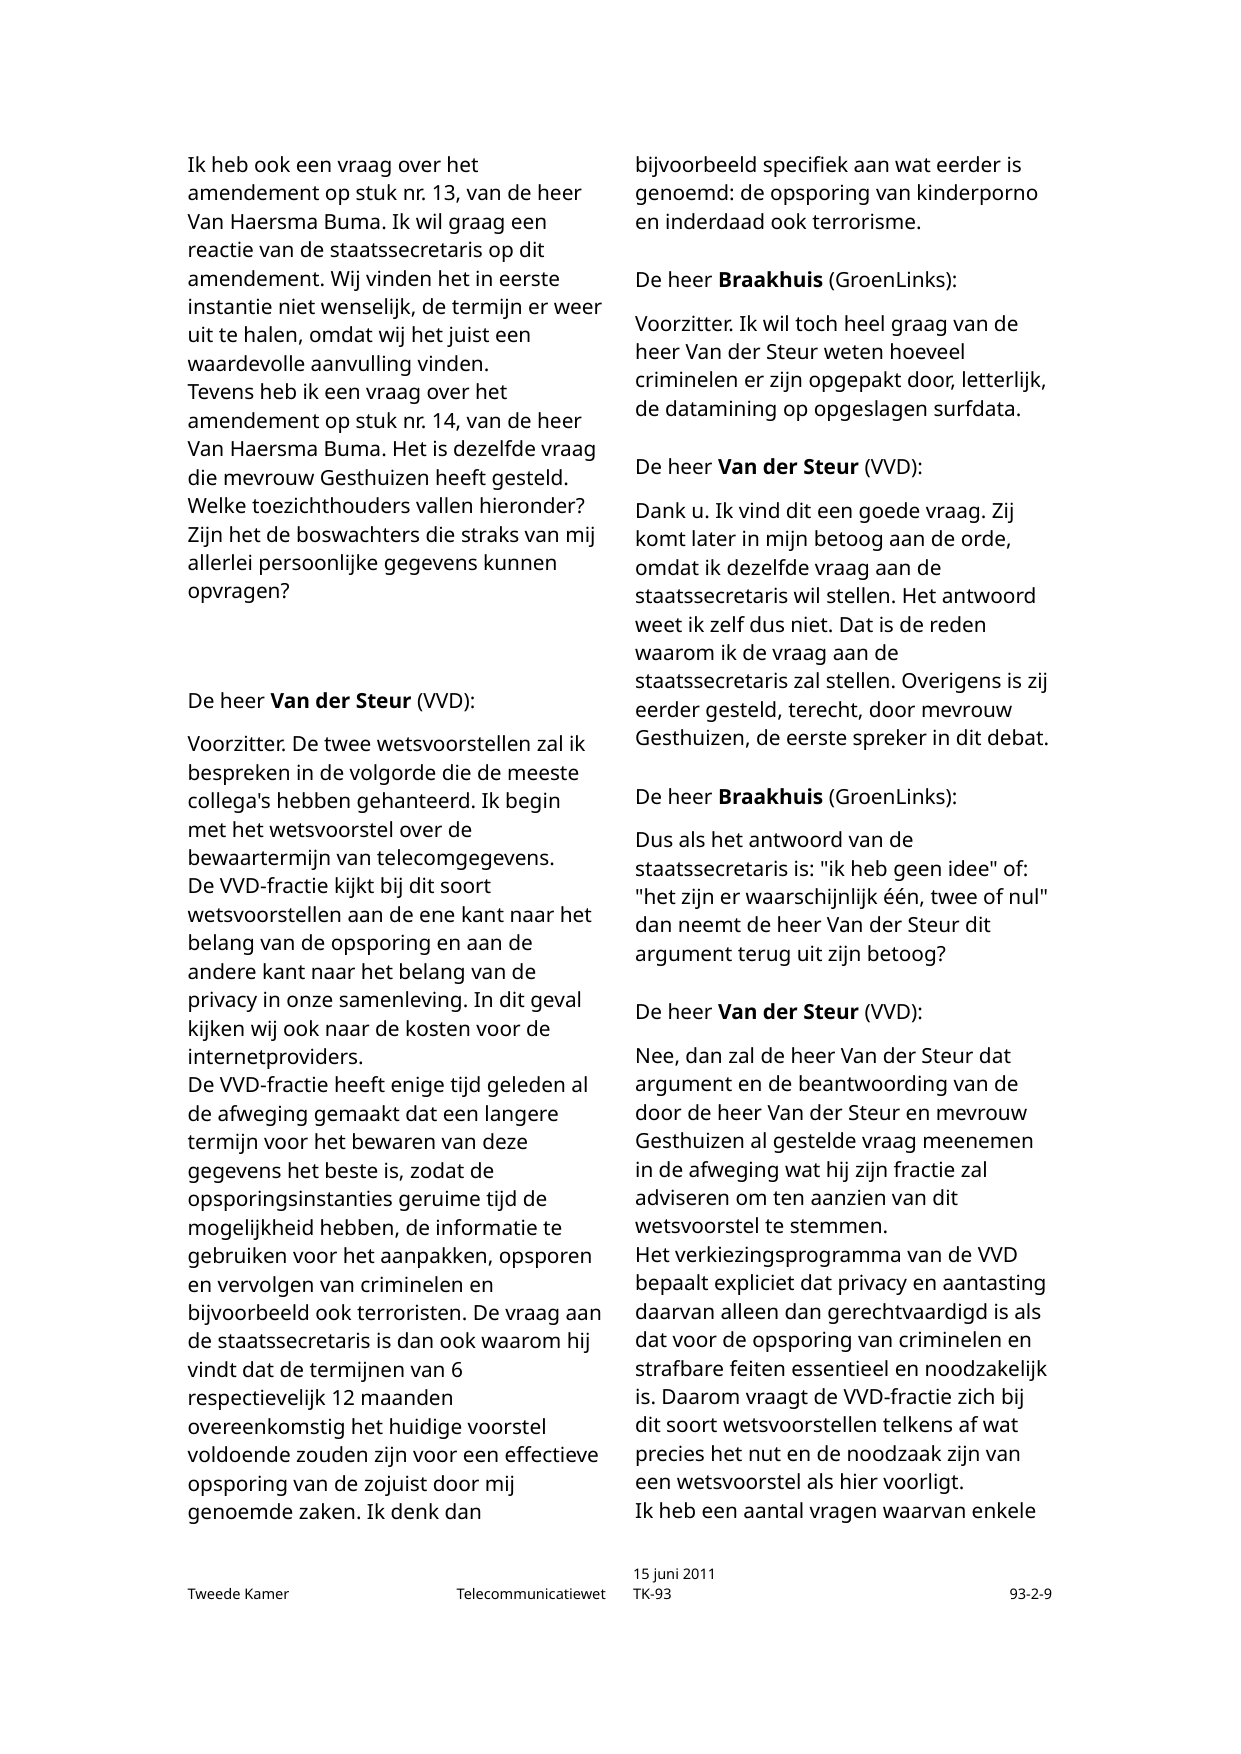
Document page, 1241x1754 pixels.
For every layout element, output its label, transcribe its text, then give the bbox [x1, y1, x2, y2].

text Voorzitter. De twee wetsvoorstellen zal ik bespreken in de volgorde die de meeste collega's hebben gehanteerd. Ik begin met het wetsvoorstel over de bewaartermijn van telecomgegevens. [187, 729, 605, 872]
text Dank u. Ik vind dit een goede vraag. Zij komt later in mijn betoog aan de orde, omdat ik dezelfde vraag aan de staatssecretaris wil stellen. Het antwoord weet ik zelf dus niet. Dat is de reden waarom ik de vraag aan de staatssecretaris zal stellen. Overigens is zij eerder gesteld, terecht, door mevrouw Gesthuizen, de eerste spreker in dit debat. [635, 496, 1053, 752]
text De VVD-fractie kijkt bij dit soort wetsvoorstellen aan de ene kant naar het belang van de opsporing en aan de andere kant naar het belang van de privacy in onze samenleving. In dit geval kijken wij ook naar de kosten voor de internetproviders. [187, 872, 605, 1071]
text Het verkiezingsprogramma van de VVD bepaalt expliciet dat privacy en aantasting daarvan alleen dan gerechtvaardigd is als dat voor de opsporing van criminelen en strafbare feiten essentieel en noodzakelijk is. Daarom vraagt de VVD-fractie zich bij dit soort wetsvoorstellen telkens af wat precies het nut en de noodzaak zijn van een wetsvoorstel als hier voorligt. [635, 1240, 1053, 1496]
text Ik heb een aantal vragen waarvan enkele [635, 1496, 1053, 1524]
text Voorzitter. Ik wil toch heel graag van de heer Van der Steur weten hoeveel criminelen er zijn opgepakt door, letterlijk, de datamining op opgeslagen surfdata. [635, 309, 1053, 422]
text Dus als het antwoord van de staatssecretaris is: "ik heb geen idee" of: "het zijn er waarschijnlijk één, twee of nul" dan neemt de heer Van der Steur dit argument terug uit zijn betoog? [635, 825, 1053, 967]
text Nee, dan zal de heer Van der Steur dat argument en de beantwoording van de door de heer Van der Steur en mevrouw Gesthuizen al gestelde vraag meenemen in de afweging wat hij zijn fractie zal adviseren om ten aanzien van dit wetsvoorstel te stemmen. [635, 1041, 1053, 1240]
text De heer Braakhuis (GroenLinks): [635, 265, 1053, 294]
text  [187, 635, 605, 663]
text De heer Van der Steur (VVD): [187, 686, 605, 714]
text Ik heb ook een vraag over het amendement op stuk nr. 13, van de heer Van Haersma Buma. Ik wil graag een reactie van de staatssecretaris op dit amendement. Wij vinden het in eerste instantie niet wenselijk, de termijn er weer uit te halen, omdat wij het juist een waardevolle aanvulling vinden. [187, 150, 605, 377]
text De VVD-fractie heeft enige tijd geleden al de afweging gemaakt dat een langere termijn voor het bewaren van deze gegevens het beste is, zodat de opsporingsinstanties geruime tijd de mogelijkheid hebben, de informatie te gebruiken voor het aanpakken, opsporen en vervolgen van criminelen en bijvoorbeeld ook terroristen. De vraag aan de staatssecretaris is dan ook waarom hij vindt dat de termijnen van 6 respectievelijk 12 maanden overeenkomstig het huidige voorstel voldoende zouden zijn voor een effectieve opsporing van de zojuist door mij genoemde zaken. Ik denk dan [187, 1071, 605, 1526]
text Tevens heb ik een vraag over het amendement op stuk nr. 14, van de heer Van Haersma Buma. Het is dezelfde vraag die mevrouw Gesthuizen heeft gesteld. Welke toezichthouders vallen hieronder? Zijn het de boswachters die straks van mij allerlei persoonlijke gegevens kunnen opvragen? [187, 377, 605, 605]
text bijvoorbeeld specifiek aan wat eerder is genoemd: de opsporing van kinderporno en inderdaad ook terrorisme. [635, 150, 1053, 235]
text De heer Van der Steur (VVD): [635, 997, 1053, 1026]
text De heer Van der Steur (VVD): [635, 452, 1053, 481]
text De heer Braakhuis (GroenLinks): [635, 782, 1053, 810]
